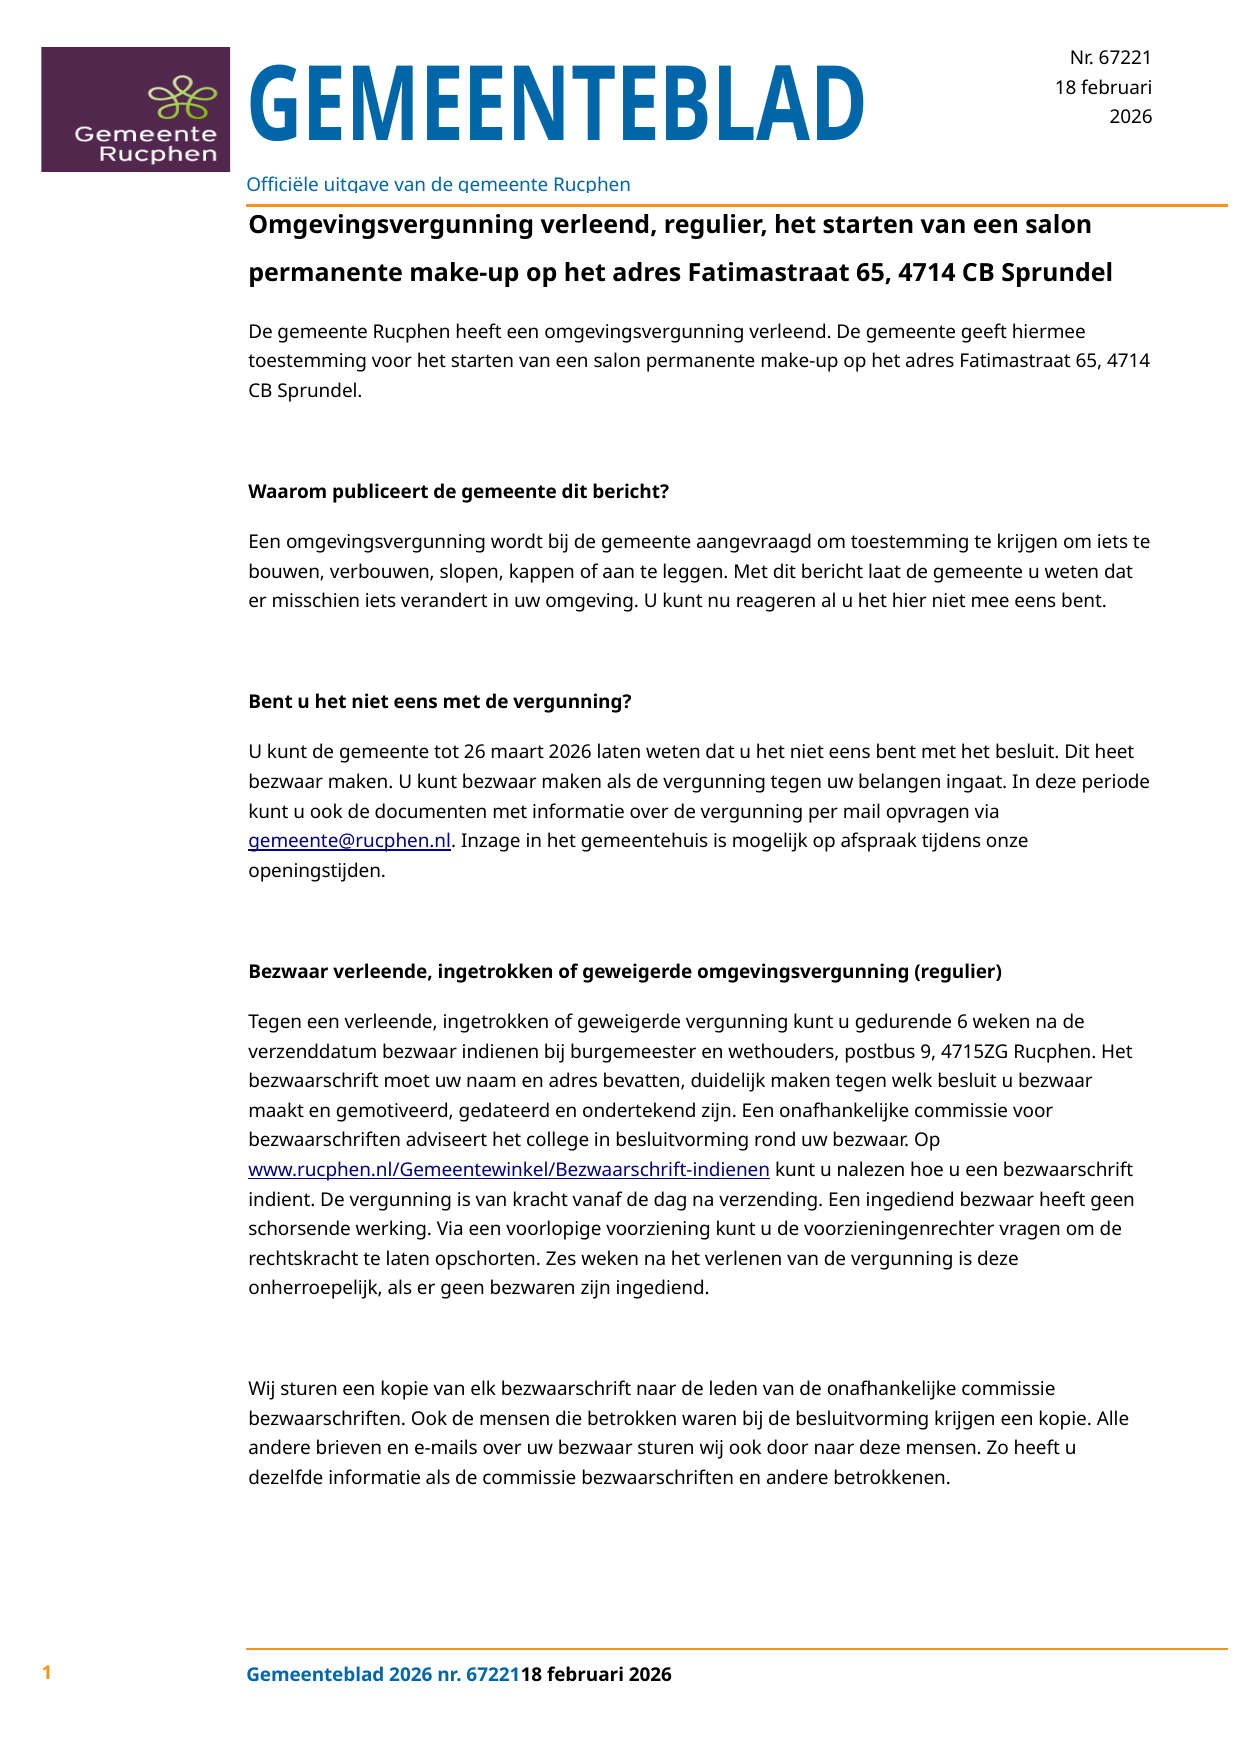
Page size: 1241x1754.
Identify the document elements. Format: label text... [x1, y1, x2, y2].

text De gemeente Rucphen heeft een omgevingsvergunning verleend. De gemeente geeft hiermee toestemming voor het starten van een salon permanente make-up op het adres Fatimastraat 65, 4714 CB Sprundel. [248, 318, 1152, 403]
text Bent u het niet eens met de vergunning? [248, 688, 1152, 714]
text Waarom publiceert de gemeente dit bericht? [248, 478, 1152, 504]
text Tegen een verleende, ingetrokken of geweigerde vergunning kunt u gedurende 6 weken na de verzenddatum bezwaar indienen bij burgemeester en wethouders, postbus 9, 4715ZG Rucphen. Het bezwaarschrift moet uw naam en adres bevatten, duidelijk maken tegen welk besluit u bezwaar maakt en gemotiveerd, gedateerd en ondertekend zijn. Een onafhankelijke commissie voor bezwaarschriften adviseert het college in besluitvorming rond uw bezwaar. Op www.rucphen.nl/Gemeentewinkel/Bezwaarschrift-indienen kunt u nalezen hoe u een bezwaarschrift indient. De vergunning is van kracht vanaf de dag na verzending. Een ingediend bezwaar heeft geen schorsende werking. Via een voorlopige voorziening kunt u de voorzieningenrechter vragen om de rechtskracht te laten opschorten. Zes weken na het verlenen van de vergunning is deze onherroepelijk, als er geen bezwaren zijn ingediend. [248, 1008, 1152, 1300]
text Omgevingsvergunning verleend, regulier, het starten van een salon permanente make-up op het adres Fatimastraat 65, 4714 CB Sprundel [248, 207, 1152, 288]
text Een omgevingsvergunning wordt bij de gemeente aangevraagd om toestemming te krijgen om iets te bouwen, verbouwen, slopen, kappen of aan te leggen. Met dit bericht laat de gemeente u weten dat er misschien iets verandert in uw omgeving. U kunt nu reageren al u het hier niet mee eens bent. [248, 528, 1152, 613]
text Wij sturen een kopie van elk bezwaarschrift naar de leden van de onafhankelijke commissie bezwaarschriften. Ook de mensen die betrokken waren bij de besluitvorming krijgen een kopie. Alle andere brieven en e-mails over uw bezwaar sturen wij ook door naar deze mensen. Zo heeft u dezelfde informatie als de commissie bezwaarschriften en andere betrokkenen. [248, 1375, 1152, 1490]
text U kunt de gemeente tot 26 maart 2026 laten weten dat u het niet eens bent met het besluit. Dit heet bezwaar maken. U kunt bezwaar maken als de vergunning tegen uw belangen ingaat. In deze periode kunt u ook de documenten met informatie over de vergunning per mail opvragen via gemeente@rucphen.nl. Inzage in het gemeentehuis is mogelijk op afspraak tijdens onze openingstijden. [248, 739, 1152, 883]
picture [41, 47, 231, 172]
text Bezwaar verleende, ingetrokken of geweigerde omgevingsvergunning (regulier) [248, 958, 1152, 984]
